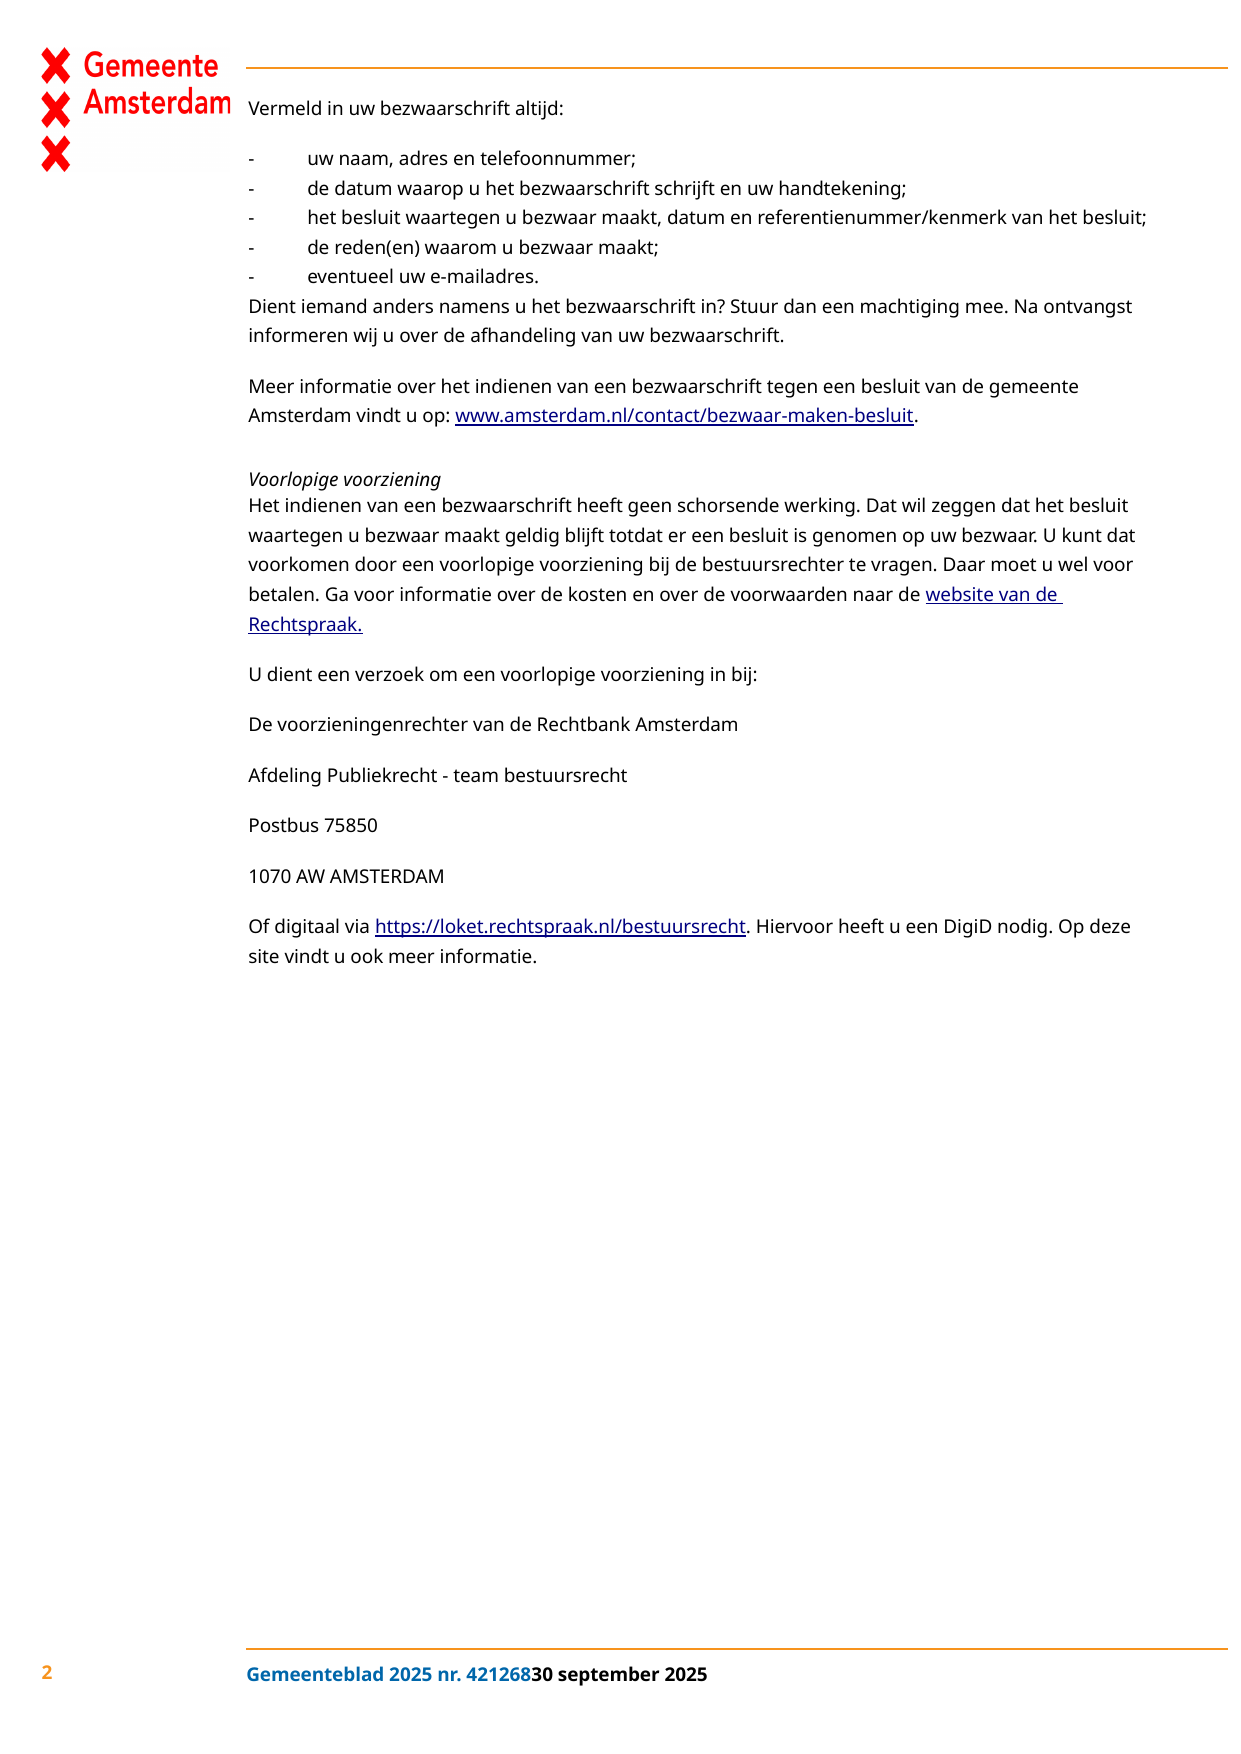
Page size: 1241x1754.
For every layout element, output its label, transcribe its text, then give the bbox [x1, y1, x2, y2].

list uw naam, adres en telefoonnummer; [248, 145, 1152, 171]
text De voorzieningenrechter van de Rechtbank Amsterdam [248, 712, 1152, 737]
text Postbus 75850 [248, 812, 1152, 838]
text 1070 AW AMSTERDAM [248, 863, 1152, 888]
text Afdeling Publiekrecht - team bestuursrecht [248, 762, 1152, 788]
text U dient een verzoek om een voorlopige voorziening in bij: [248, 661, 1152, 687]
list de datum waarop u het bezwaarschrift schrijft en uw handtekening; [248, 175, 1152, 201]
text Het indienen van een bezwaarschrift heeft geen schorsende werking. Dat wil zeggen dat het besluit waartegen u bezwaar maakt geldig blijft totdat er een besluit is genomen op uw bezwaar. U kunt dat voorkomen door een voorlopige voorziening bij de bestuursrechter te vragen. Daar moet u wel voor betalen. Ga voor informatie over de kosten en over de voorwaarden naar de website van de Rechtspraak. [248, 492, 1152, 636]
picture [41, 47, 231, 172]
text Voorlopige voorziening [248, 467, 1152, 492]
text Dient iemand anders namens u het bezwaarschrift in? Stuur dan een machtiging mee. Na ontvangst informeren wij u over de afhandeling van uw bezwaarschrift. [248, 293, 1152, 348]
list het besluit waartegen u bezwaar maakt, datum en referentienummer/kenmerk van het besluit; [248, 204, 1152, 230]
text Meer informatie over het indienen van een bezwaarschrift tegen een besluit van de gemeente Amsterdam vindt u op: www.amsterdam.nl/contact/bezwaar-maken-besluit. [248, 373, 1152, 428]
list eventueel uw e-mailadres. [248, 263, 1152, 289]
list de reden(en) waarom u bezwaar maakt; [248, 234, 1152, 260]
text Of digitaal via https://loket.rechtspraak.nl/bestuursrecht. Hiervoor heeft u een DigiD nodig. Op deze site vindt u ook meer informatie. [248, 913, 1152, 968]
text Vermeld in uw bezwaarschrift altijd: [248, 95, 1152, 121]
